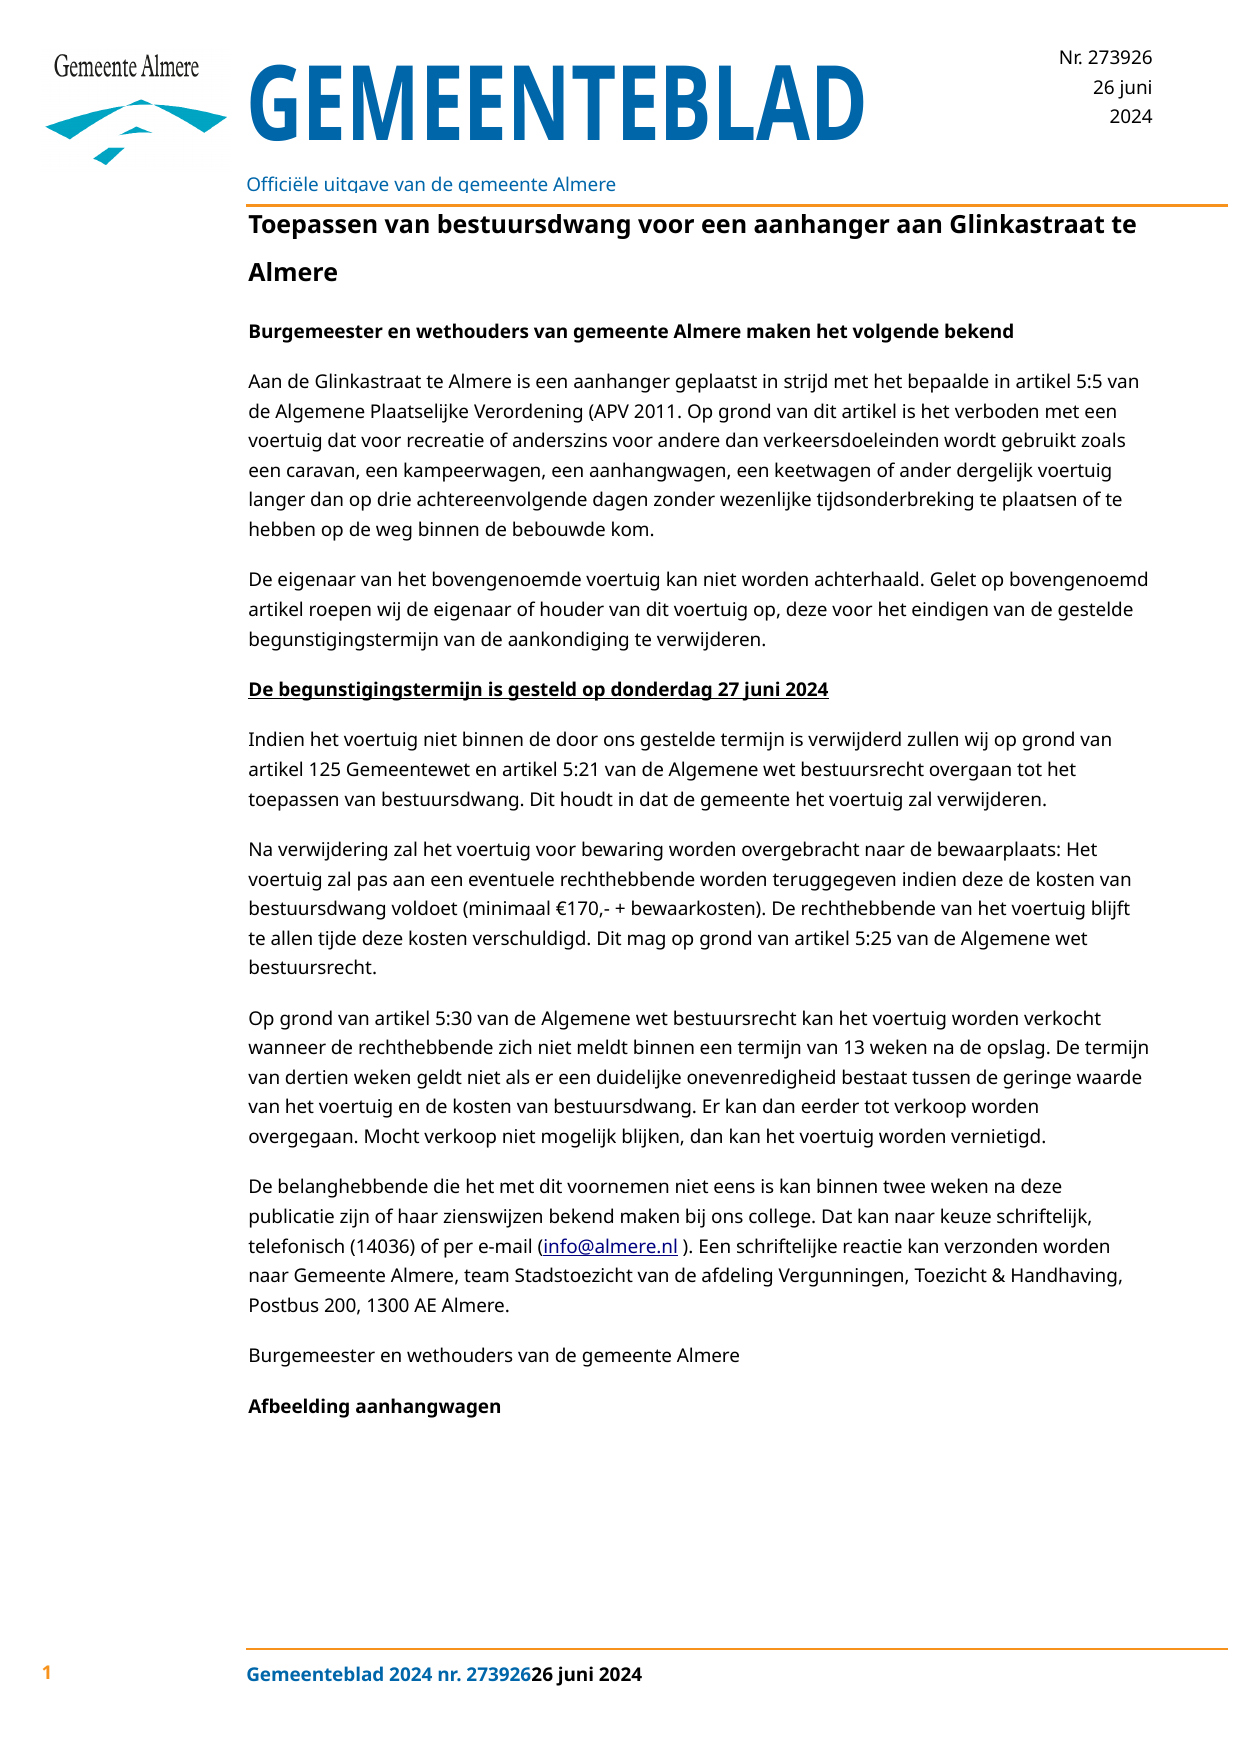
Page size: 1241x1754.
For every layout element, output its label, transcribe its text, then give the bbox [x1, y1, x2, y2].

text Burgemeester en wethouders van de gemeente Almere [248, 1342, 1152, 1368]
text Indien het voertuig niet binnen de door ons gestelde termijn is verwijderd zullen wij op grond van artikel 125 Gemeentewet en artikel 5:21 van de Algemene wet bestuursrecht overgaan tot het toepassen van bestuursdwang. Dit houdt in dat de gemeente het voertuig zal verwijderen. [248, 727, 1152, 812]
text De belanghebbende die het met dit voornemen niet eens is kan binnen twee weken na deze publicatie zijn of haar zienswijzen bekend maken bij ons college. Dat kan naar keuze schriftelijk, telefonisch (14036) of per e-mail (info@almere.nl ). Een schriftelijke reactie kan verzonden worden naar Gemeente Almere, team Stadstoezicht van de afdeling Vergunningen, Toezicht & Handhaving, Postbus 200, 1300 AE Almere. [248, 1174, 1152, 1318]
text De eigenaar van het bovengenoemde voertuig kan niet worden achterhaald. Gelet op bovengenoemd artikel roepen wij de eigenaar of houder van dit voertuig op, deze voor het eindigen van de gestelde begunstigingstermijn van de aankondiging te verwijderen. [248, 567, 1152, 652]
text De begunstigingstermijn is gesteld op donderdag 27 juni 2024 [248, 676, 1152, 702]
text Toepassen van bestuursdwang voor een aanhanger aan Glinkastraat te Almere [248, 207, 1152, 288]
text Na verwijdering zal het voertuig voor bewaring worden overgebracht naar de bewaarplaats: Het voertuig zal pas aan een eventuele rechthebbende worden teruggegeven indien deze de kosten van bestuursdwang voldoet (minimaal €170,- + bewaarkosten). De rechthebbende van het voertuig blijft te allen tijde deze kosten verschuldigd. Dit mag op grond van artikel 5:25 van de Algemene wet bestuursrecht. [248, 836, 1152, 980]
text Aan de Glinkastraat te Almere is een aanhanger geplaatst in strijd met het bepaalde in artikel 5:5 van de Algemene Plaatselijke Verordening (APV 2011. Op grond van dit artikel is het verboden met een voertuig dat voor recreatie of anderszins voor andere dan verkeersdoeleinden wordt gebruikt zoals een caravan, een kampeerwagen, een aanhangwagen, een keetwagen of ander dergelijk voertuig langer dan op drie achtereenvolgende dagen zonder wezenlijke tijdsonderbreking te plaatsen of te hebben op de weg binnen de bebouwde kom. [248, 368, 1152, 542]
text Op grond van artikel 5:30 van de Algemene wet bestuursrecht kan het voertuig worden verkocht wanneer de rechthebbende zich niet meldt binnen een termijn van 13 weken na de opslag. De termijn van dertien weken geldt niet als er een duidelijke onevenredigheid bestaat tussen de geringe waarde van het voertuig en de kosten van bestuursdwang. Er kan dan eerder tot verkoop worden overgegaan. Mocht verkoop niet mogelijk blijken, dan kan het voertuig worden vernietigd. [248, 1005, 1152, 1149]
picture [41, 47, 231, 172]
text Burgemeester en wethouders van gemeente Almere maken het volgende bekend [248, 318, 1152, 344]
text Afbeelding aanhangwagen [248, 1393, 1152, 1419]
